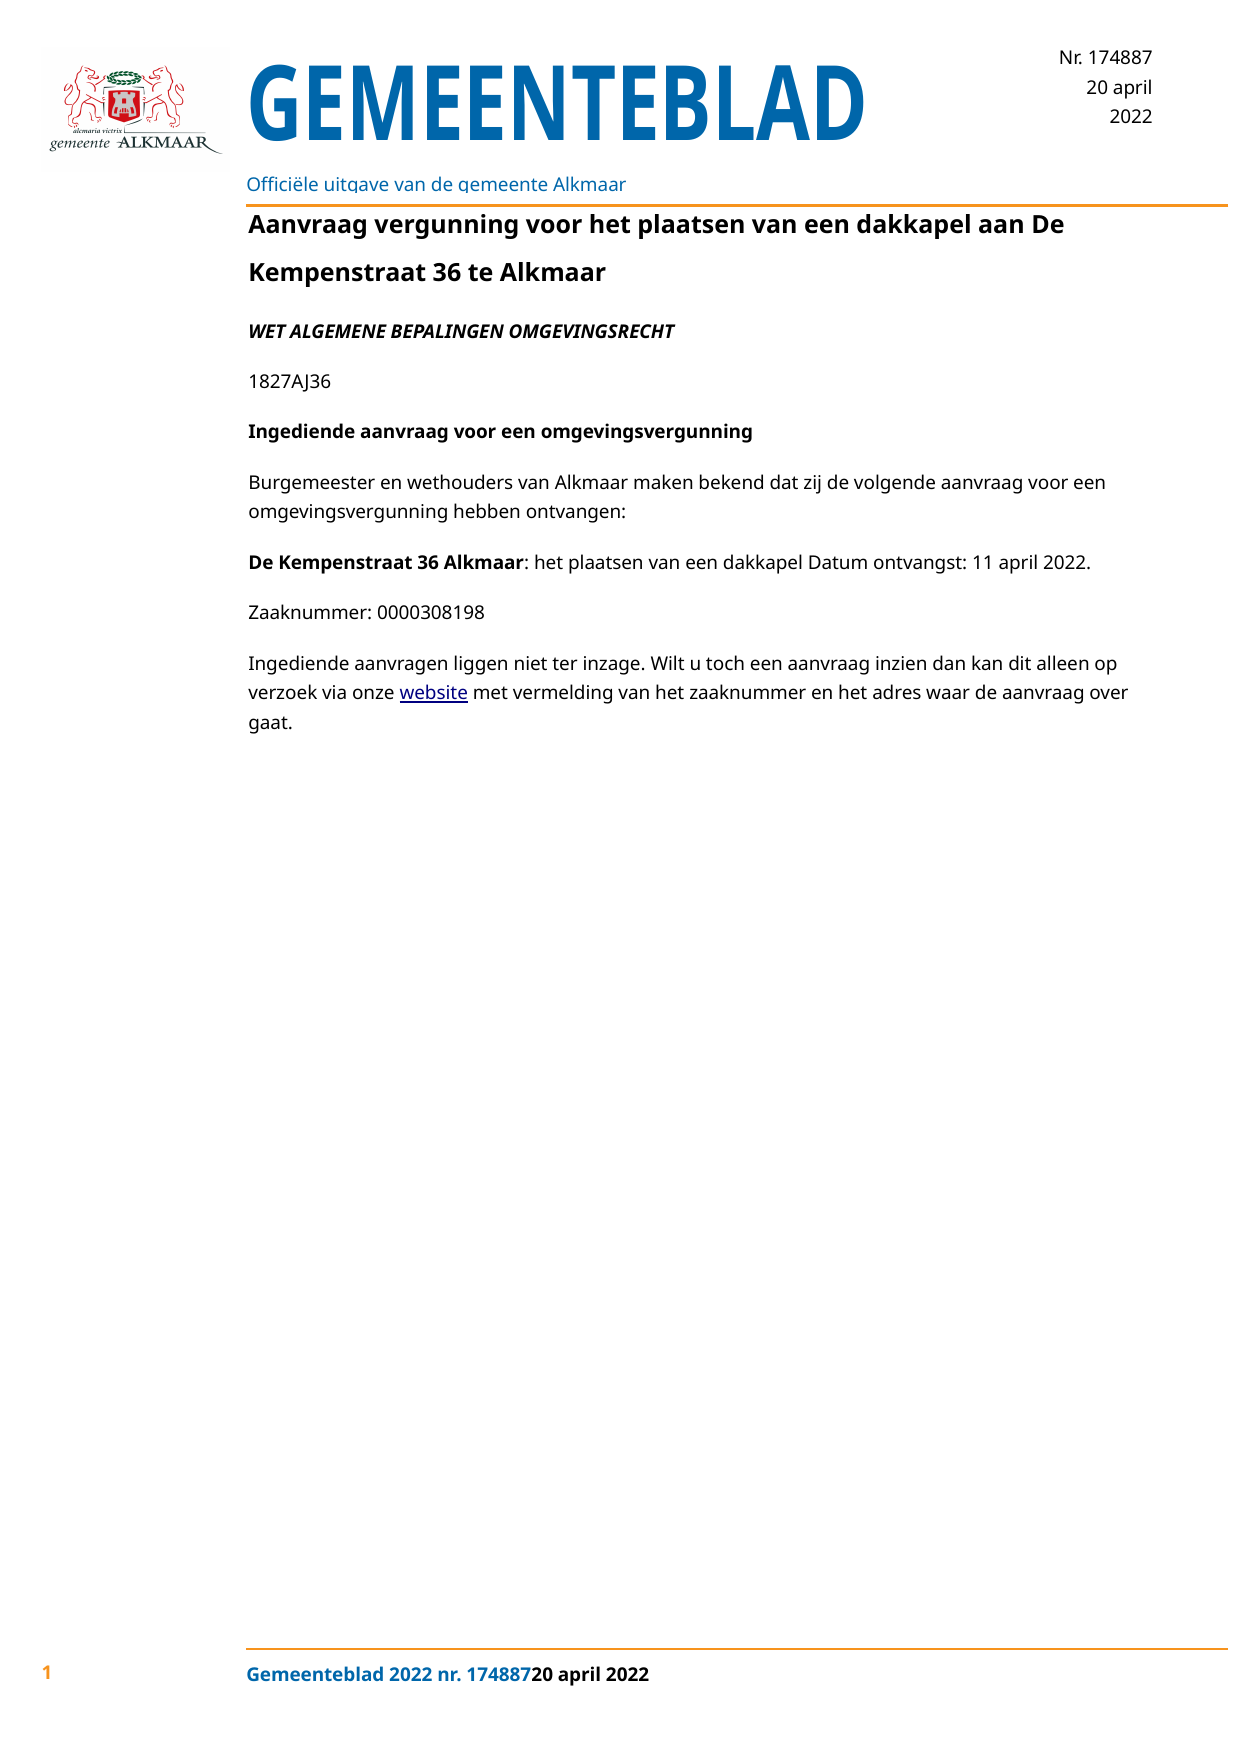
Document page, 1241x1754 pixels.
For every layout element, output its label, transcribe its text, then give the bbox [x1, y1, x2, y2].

text Aanvraag vergunning voor het plaatsen van een dakkapel aan De Kempenstraat 36 te Alkmaar [248, 207, 1152, 288]
picture [41, 47, 231, 172]
text Zaaknummer: 0000308198 [248, 599, 1152, 625]
text Ingediende aanvragen liggen niet ter inzage. Wilt u toch een aanvraag inzien dan kan dit alleen op verzoek via onze website met vermelding van het zaaknummer en het adres waar de aanvraag over gaat. [248, 650, 1152, 735]
text De Kempenstraat 36 Alkmaar: het plaatsen van een dakkapel Datum ontvangst: 11 april 2022. [248, 549, 1152, 575]
text 1827AJ36 [248, 368, 1152, 394]
text Ingediende aanvraag voor een omgevingsvergunning [248, 419, 1152, 444]
text Burgemeester en wethouders van Alkmaar maken bekend dat zij de volgende aanvraag voor een omgevingsvergunning hebben ontvangen: [248, 469, 1152, 524]
text WET ALGEMENE BEPALINGEN OMGEVINGSRECHT [248, 318, 1152, 344]
